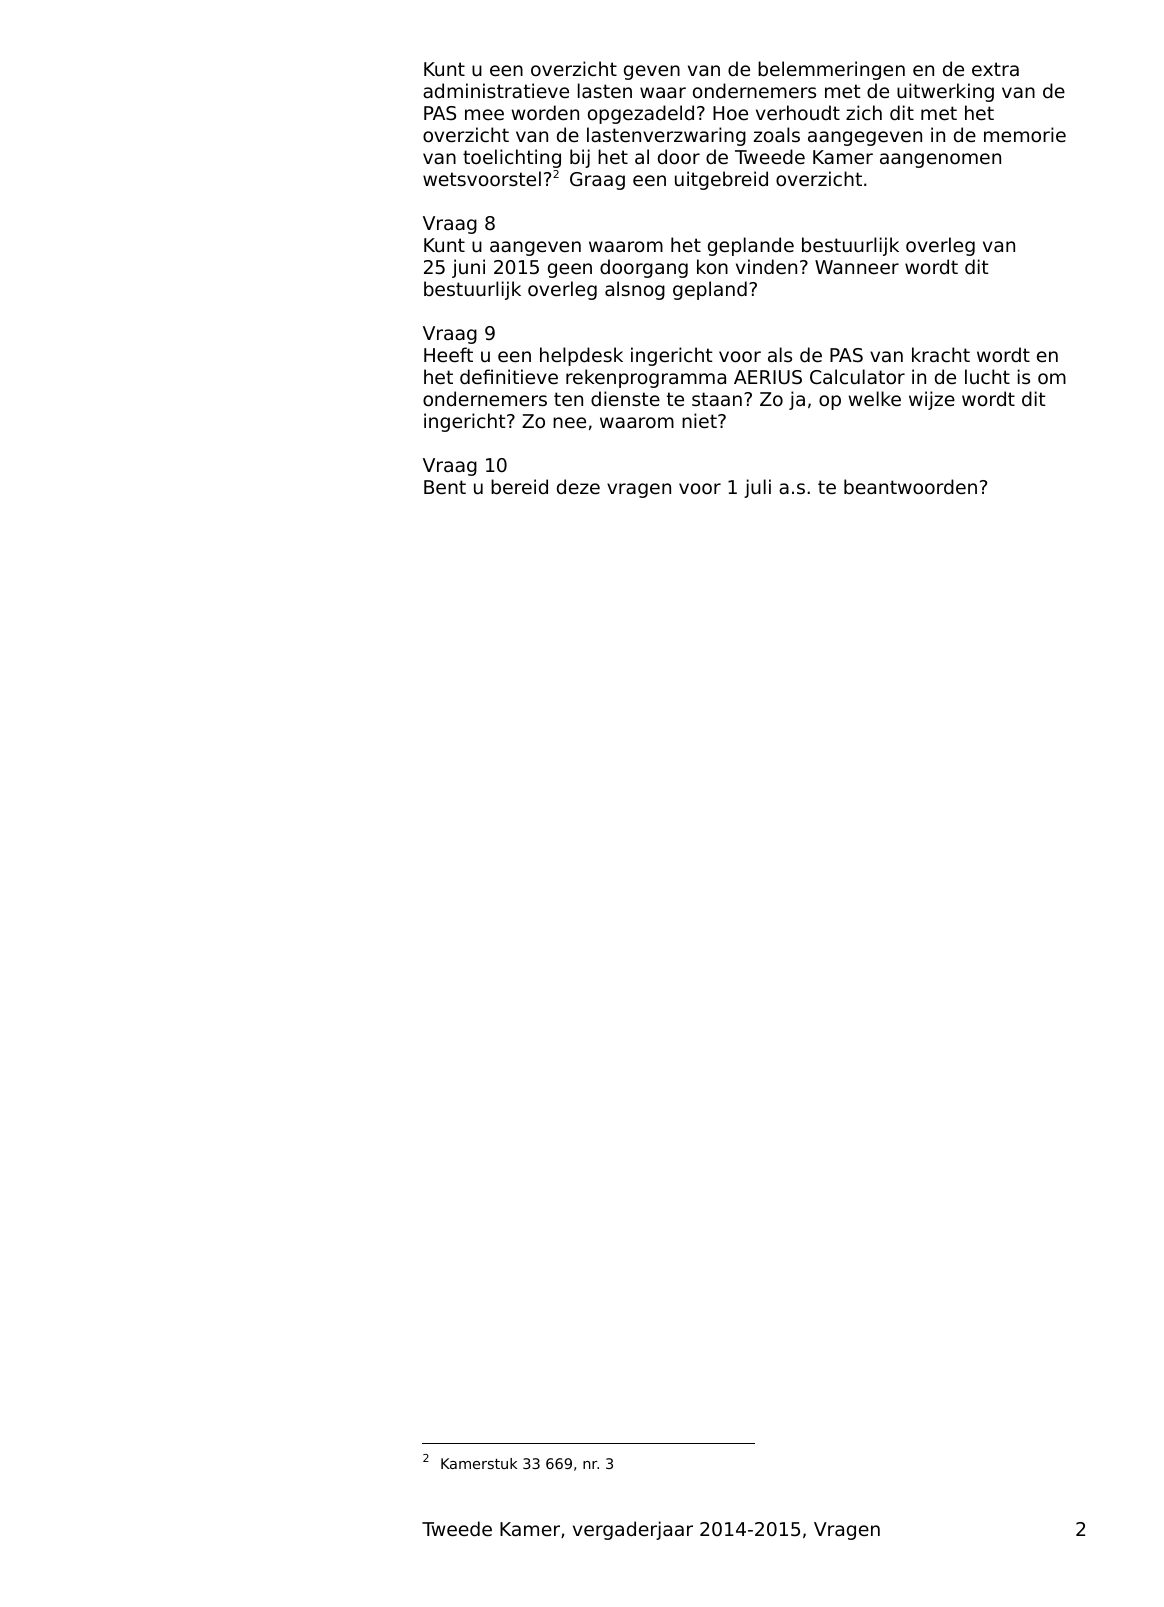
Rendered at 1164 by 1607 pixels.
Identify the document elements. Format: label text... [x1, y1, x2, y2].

text Vraag 9 [422, 323, 1087, 345]
text Kamerstuk 33 669, nr. 3 [422, 1452, 1087, 1474]
text Kunt u een overzicht geven van de belemmeringen en de extra administratieve lasten waar ondernemers met de uitwerking van de PAS mee worden opgezadeld? Hoe verhoudt zich dit met het overzicht van de lastenverzwaring zoals aangegeven in de memorie van toelichting bij het al door de Tweede Kamer aangenomen wetsvoorstel? Graag een uitgebreid overzicht. [422, 59, 1087, 191]
text Heeft u een helpdesk ingericht voor als de PAS van kracht wordt en het definitieve rekenprogramma AERIUS Calculator in de lucht is om ondernemers ten dienste te staan? Zo ja, op welke wijze wordt dit ingericht? Zo nee, waarom niet? [422, 345, 1087, 433]
text Vraag 10 [422, 455, 1087, 477]
text Bent u bereid deze vragen voor 1 juli a.s. te beantwoorden? [422, 477, 1087, 499]
text Kunt u aangeven waarom het geplande bestuurlijk overleg van 25 juni 2015 geen doorgang kon vinden? Wanneer wordt dit bestuurlijk overleg alsnog gepland? [422, 235, 1087, 301]
text Vraag 8 [422, 213, 1087, 235]
